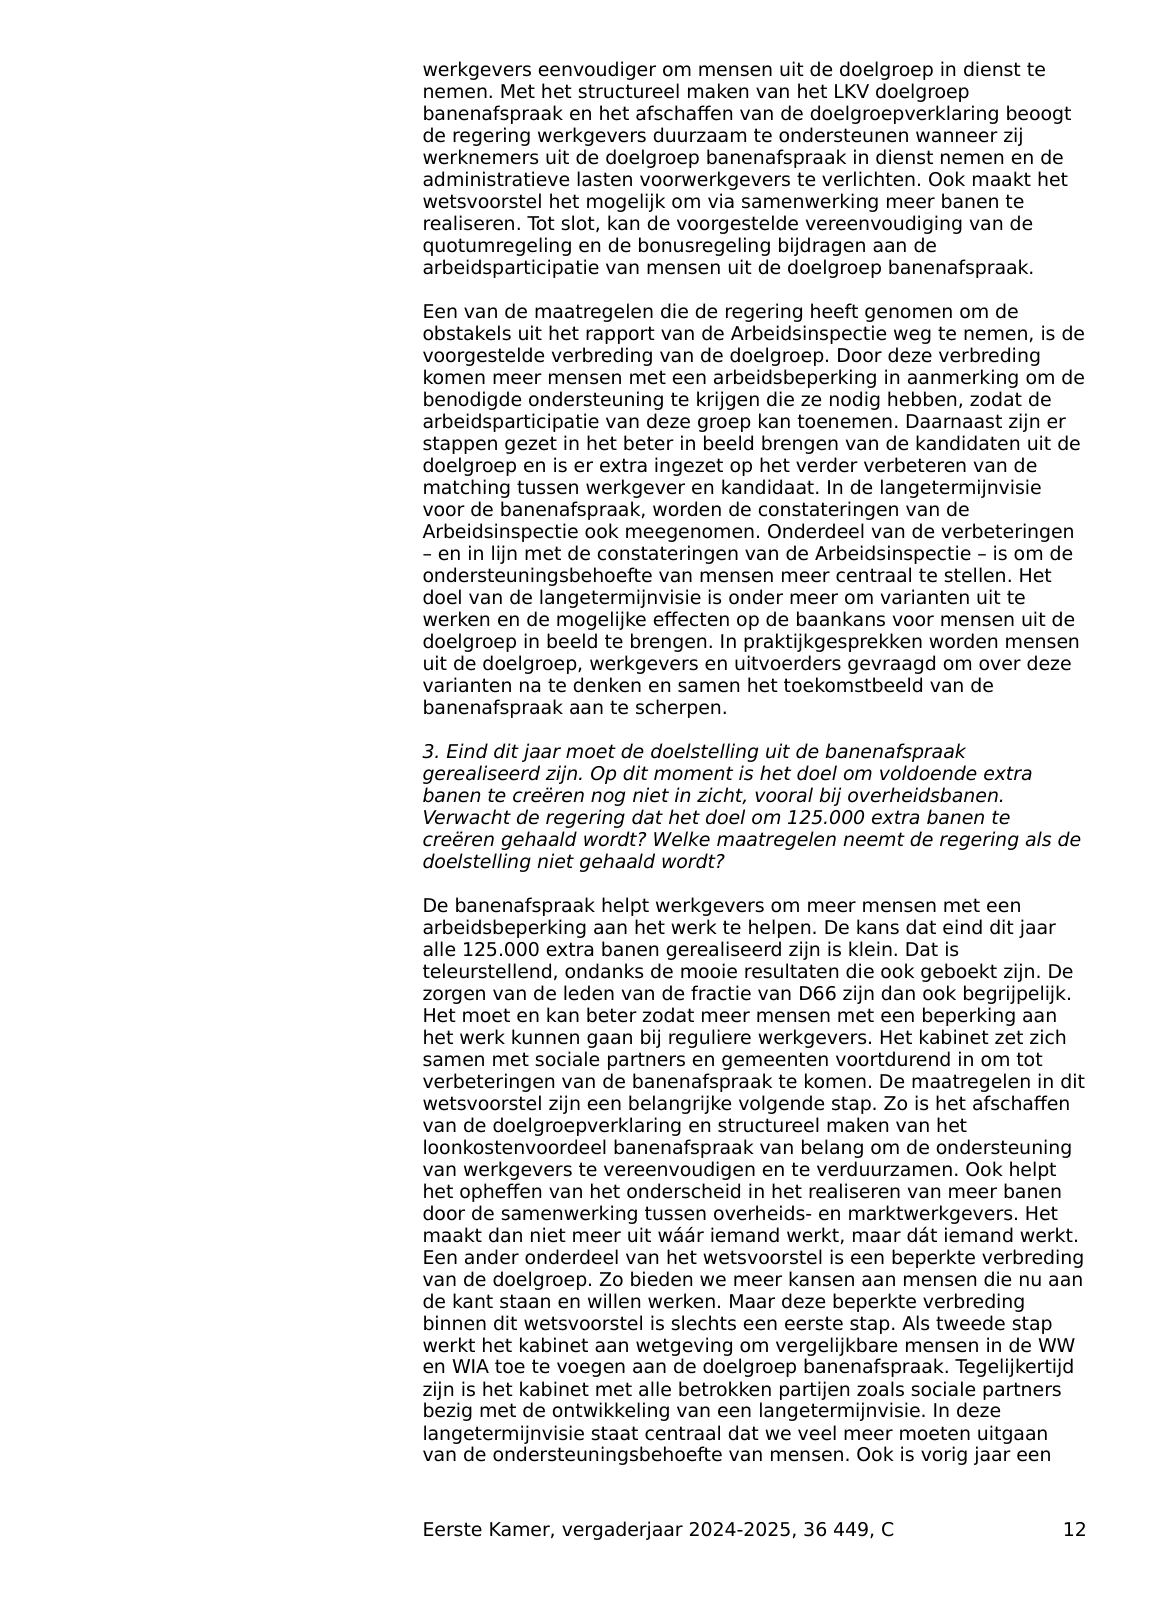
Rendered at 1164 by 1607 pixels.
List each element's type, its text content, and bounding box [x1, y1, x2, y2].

text 3. Eind dit jaar moet de doelstelling uit de banenafspraak gerealiseerd zijn. Op dit moment is het doel om voldoende extra banen te creëren nog niet in zicht, vooral bij overheidsbanen. Verwacht de regering dat het doel om 125.000 extra banen te creëren gehaald wordt? Welke maatregelen neemt de regering als de doelstelling niet gehaald wordt? [422, 741, 1087, 873]
text Een van de maatregelen die de regering heeft genomen om de obstakels uit het rapport van de Arbeidsinspectie weg te nemen, is de voorgestelde verbreding van de doelgroep. Door deze verbreding komen meer mensen met een arbeidsbeperking in aanmerking om de benodigde ondersteuning te krijgen die ze nodig hebben, zodat de arbeidsparticipatie van deze groep kan toenemen. Daarnaast zijn er stappen gezet in het beter in beeld brengen van de kandidaten uit de doelgroep en is er extra ingezet op het verder verbeteren van de matching tussen werkgever en kandidaat. In de langetermijnvisie voor de banenafspraak, worden de constateringen van de Arbeidsinspectie ook meegenomen. Onderdeel van de verbeteringen – en in lijn met de constateringen van de Arbeidsinspectie – is om de ondersteuningsbehoefte van mensen meer centraal te stellen. Het doel van de langetermijnvisie is onder meer om varianten uit te werken en de mogelijke effecten op de baankans voor mensen uit de doelgroep in beeld te brengen. In praktijkgesprekken worden mensen uit de doelgroep, werkgevers en uitvoerders gevraagd om over deze varianten na te denken en samen het toekomstbeeld van de banenafspraak aan te scherpen. [422, 301, 1087, 719]
text De banenafspraak helpt werkgevers om meer mensen met een arbeidsbeperking aan het werk te helpen. De kans dat eind dit jaar alle 125.000 extra banen gerealiseerd zijn is klein. Dat is teleurstellend, ondanks de mooie resultaten die ook geboekt zijn. De zorgen van de leden van de fractie van D66 zijn dan ook begrijpelijk. Het moet en kan beter zodat meer mensen met een beperking aan het werk kunnen gaan bij reguliere werkgevers. Het kabinet zet zich samen met sociale partners en gemeenten voortdurend in om tot verbeteringen van de banenafspraak te komen. De maatregelen in dit wetsvoorstel zijn een belangrijke volgende stap. Zo is het afschaffen van de doelgroepverklaring en structureel maken van het loonkostenvoordeel banenafspraak van belang om de ondersteuning van werkgevers te vereenvoudigen en te verduurzamen. Ook helpt het opheffen van het onderscheid in het realiseren van meer banen door de samenwerking tussen overheids- en marktwerkgevers. Het maakt dan niet meer uit wáár iemand werkt, maar dát iemand werkt. Een ander onderdeel van het wetsvoorstel is een beperkte verbreding van de doelgroep. Zo bieden we meer kansen aan mensen die nu aan de kant staan en willen werken. Maar deze beperkte verbreding binnen dit wetsvoorstel is slechts een eerste stap. Als tweede stap werkt het kabinet aan wetgeving om vergelijkbare mensen in de WW en WIA toe te voegen aan de doelgroep banenafspraak. Tegelijkertijd zijn is het kabinet met alle betrokken partijen zoals sociale partners bezig met de ontwikkeling van een langetermijnvisie. In deze langetermijnvisie staat centraal dat we veel meer moeten uitgaan van de ondersteuningsbehoefte van mensen. Ook is vorig jaar een [422, 895, 1087, 1466]
text werkgevers eenvoudiger om mensen uit de doelgroep in dienst te nemen. Met het structureel maken van het LKV doelgroep banenafspraak en het afschaffen van de doelgroepverklaring beoogt de regering werkgevers duurzaam te ondersteunen wanneer zij werknemers uit de doelgroep banenafspraak in dienst nemen en de administratieve lasten voorwerkgevers te verlichten. Ook maakt het wetsvoorstel het mogelijk om via samenwerking meer banen te realiseren. Tot slot, kan de voorgestelde vereenvoudiging van de quotumregeling en de bonusregeling bijdragen aan de arbeidsparticipatie van mensen uit de doelgroep banenafspraak. [422, 59, 1087, 279]
